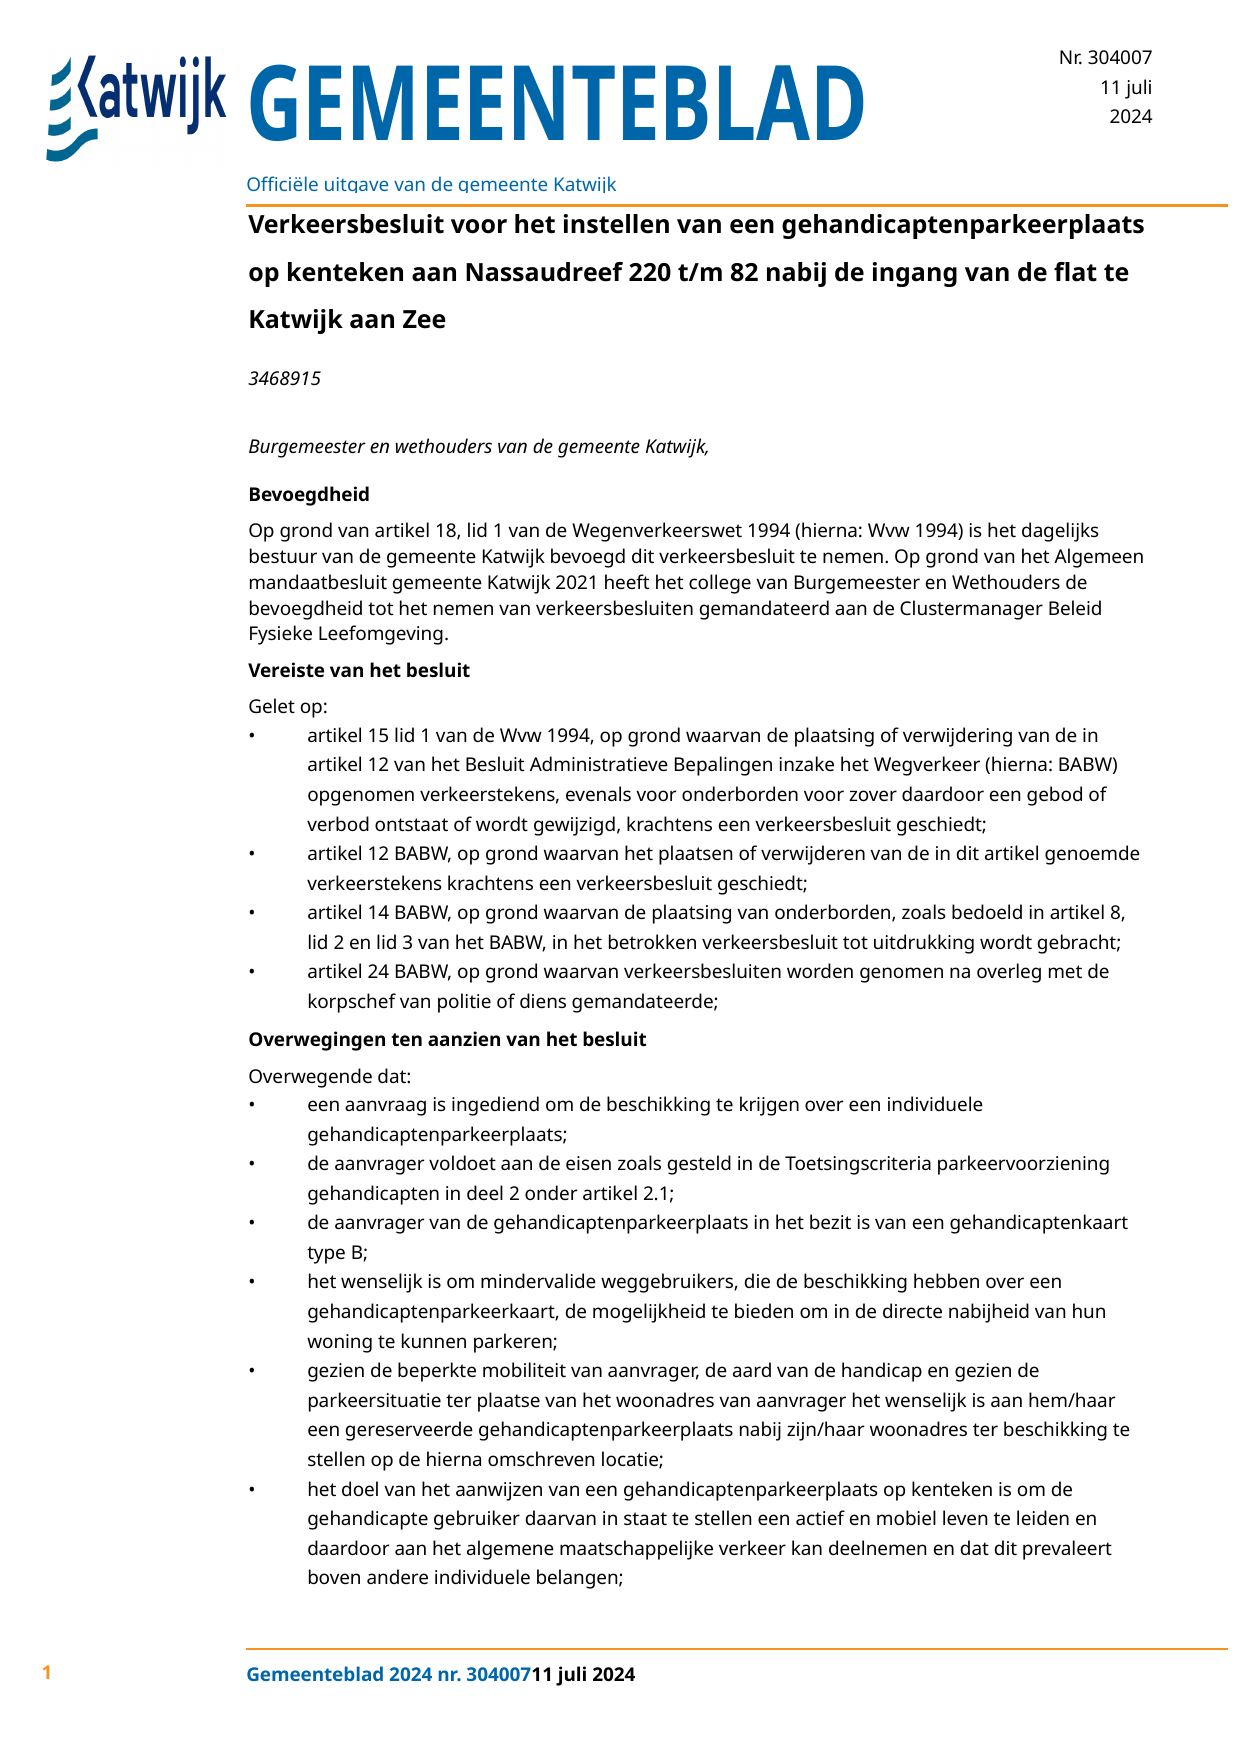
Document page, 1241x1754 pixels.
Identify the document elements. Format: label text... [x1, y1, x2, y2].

picture [41, 47, 231, 172]
text Overwegende dat: [248, 1063, 1152, 1089]
list de aanvrager van de gehandicaptenparkeerplaats in het bezit is van een gehandicaptenkaart type B; [248, 1209, 1152, 1265]
list artikel 24 BABW, op grond waarvan verkeersbesluiten worden genomen na overleg met de korpschef van politie of diens gemandateerde; [248, 959, 1152, 1014]
text Bevoegdheid [248, 481, 1152, 507]
text Op grond van artikel 18, lid 1 van de Wegenverkeerswet 1994 (hierna: Wvw 1994) is het dagelijks bestuur van de gemeente Katwijk bevoegd dit verkeersbesluit te nemen. Op grond van het Algemeen mandaatbesluit gemeente Katwijk 2021 heeft het college van Burgemeester en Wethouders de bevoegdheid tot het nemen van verkeersbesluiten gemandateerd aan de Clustermanager Beleid Fysieke Leefomgeving. [248, 517, 1152, 646]
list een aanvraag is ingediend om de beschikking te krijgen over een individuele gehandicaptenparkeerplaats; [248, 1091, 1152, 1147]
list artikel 15 lid 1 van de Wvw 1994, op grond waarvan de plaatsing of verwijdering van de in artikel 12 van het Besluit Administratieve Bepalingen inzake het Wegverkeer (hierna: BABW) opgenomen verkeerstekens, evenals voor onderborden voor zover daardoor een gebod of verbod ontstaat of wordt gewijzigd, krachtens een verkeersbesluit geschiedt; [248, 722, 1152, 837]
list de aanvrager voldoet aan de eisen zoals gesteld in de Toetsingscriteria parkeervoorziening gehandicapten in deel 2 onder artikel 2.1; [248, 1150, 1152, 1206]
text Overwegingen ten aanzien van het besluit [248, 1026, 1152, 1052]
list artikel 12 BABW, op grond waarvan het plaatsen of verwijderen van de in dit artikel genoemde verkeerstekens krachtens een verkeersbesluit geschiedt; [248, 840, 1152, 896]
text Gelet op: [248, 694, 1152, 719]
text Verkeersbesluit voor het instellen van een gehandicaptenparkeerplaats op kenteken aan Nassaudreef 220 t/m 82 nabij de ingang van de flat te Katwijk aan Zee [248, 207, 1152, 336]
list het doel van het aanwijzen van een gehandicaptenparkeerplaats op kenteken is om de gehandicapte gebruiker daarvan in staat te stellen een actief en mobiel leven te leiden en daardoor aan het algemene maatschappelijke verkeer kan deelnemen en dat dit prevaleert boven andere individuele belangen; [248, 1476, 1152, 1590]
text Burgemeester en wethouders van de gemeente Katwijk, [248, 433, 1152, 459]
text Vereiste van het besluit [248, 657, 1152, 683]
list gezien de beperkte mobiliteit van aanvrager, de aard van de handicap en gezien de parkeersituatie ter plaatse van het woonadres van aanvrager het wenselijk is aan hem/haar een gereserveerde gehandicaptenparkeerplaats nabij zijn/haar woonadres ter beschikking te stellen op de hierna omschreven locatie; [248, 1357, 1152, 1472]
list artikel 14 BABW, op grond waarvan de plaatsing van onderborden, zoals bedoeld in artikel 8, lid 2 en lid 3 van het BABW, in het betrokken verkeersbesluit tot uitdrukking wordt gebracht; [248, 899, 1152, 955]
text 3468915 [248, 366, 1152, 391]
list het wenselijk is om mindervalide weggebruikers, die de beschikking hebben over een gehandicaptenparkeerkaart, de mogelijkheid te bieden om in de directe nabijheid van hun woning te kunnen parkeren; [248, 1269, 1152, 1354]
